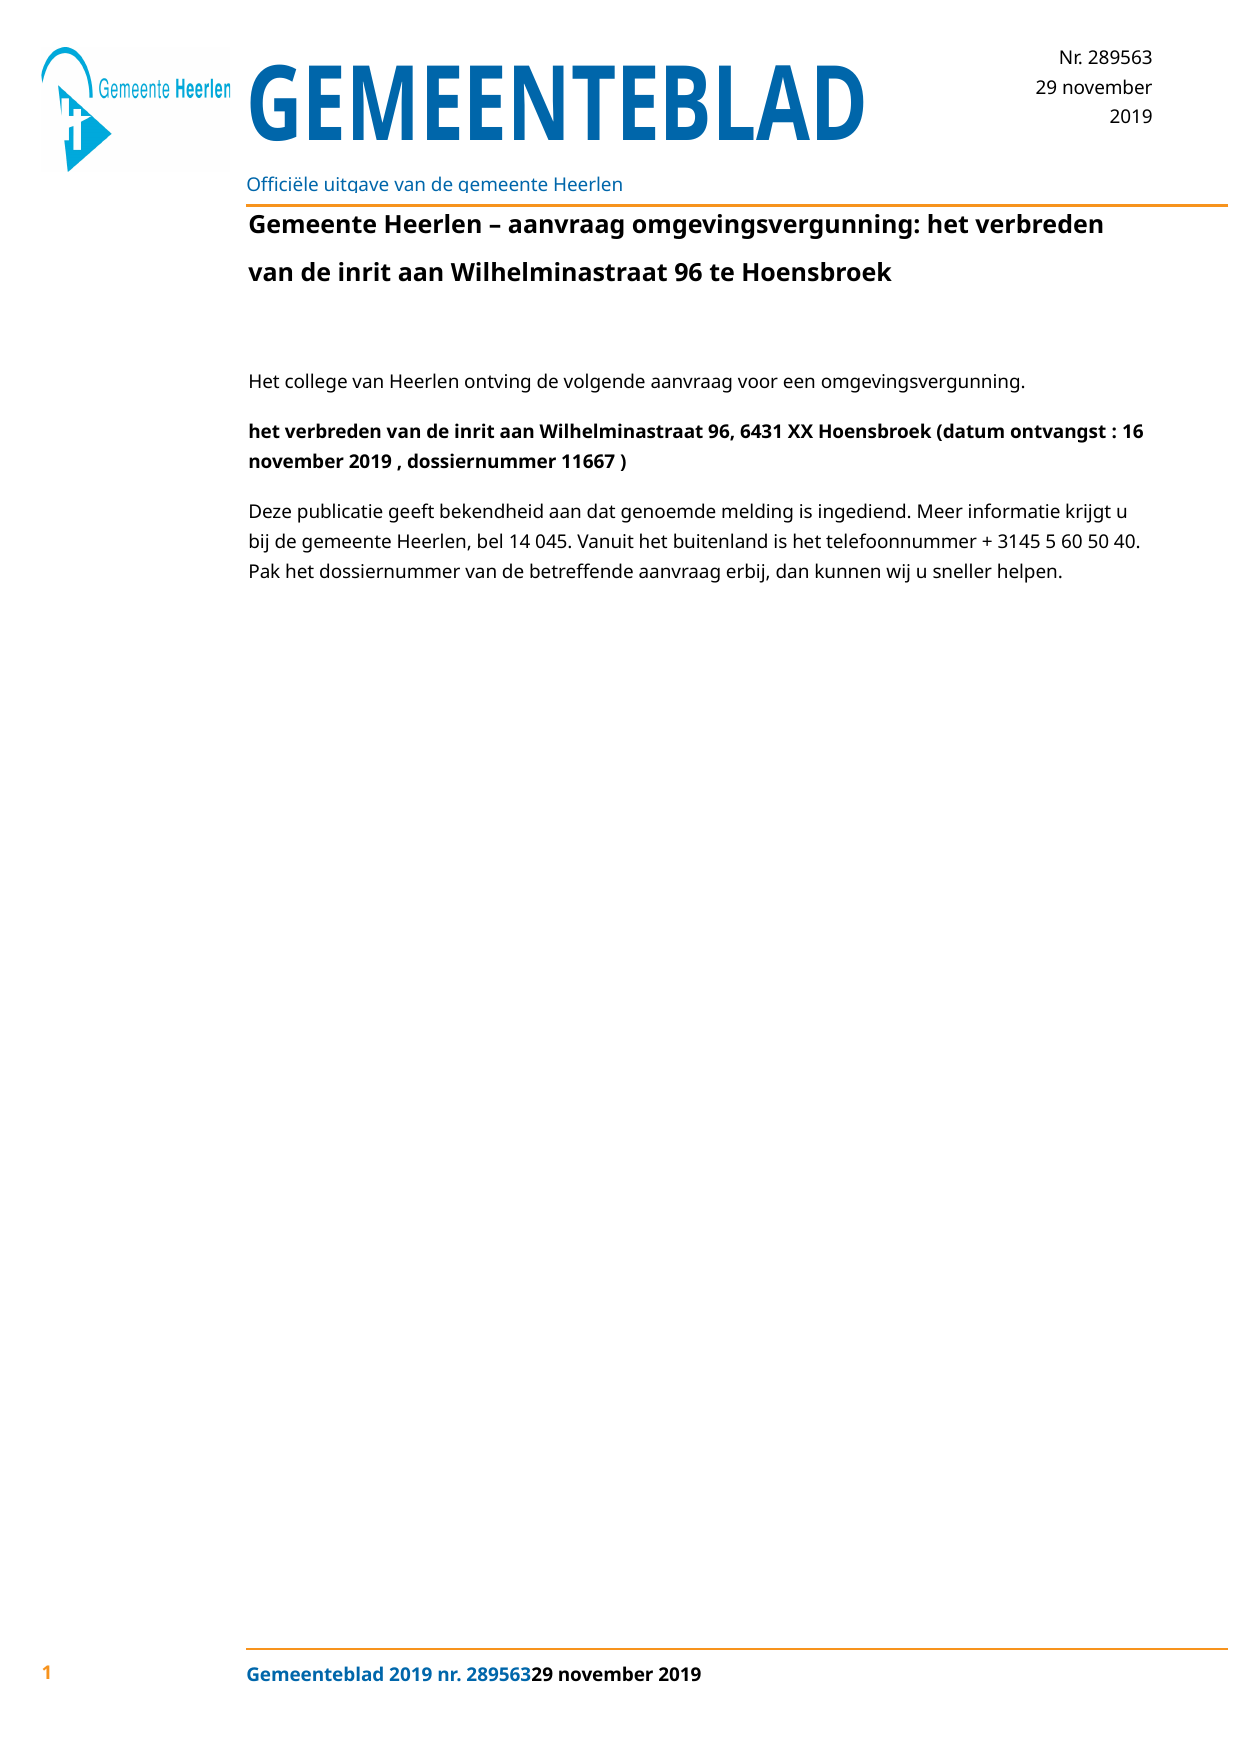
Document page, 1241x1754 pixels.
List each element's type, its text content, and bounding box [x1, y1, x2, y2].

picture [41, 47, 59, 70]
text Deze publicatie geeft bekendheid aan dat genoemde melding is ingediend. Meer informatie krijgt u bij de gemeente Heerlen, bel 14 045. Vanuit het buitenland is het telefoonnummer + 3145 5 60 50 40. Pak het dossiernummer van de betreffende aanvraag erbij, dan kunnen wij u sneller helpen. [248, 499, 1152, 584]
text Het college van Heerlen ontving de volgende aanvraag voor een omgevingsvergunning. [248, 368, 1152, 394]
text Gemeente Heerlen – aanvraag omgevingsvergunning: het verbreden van de inrit aan Wilhelminastraat 96 te Hoensbroek [248, 207, 1152, 288]
picture [41, 47, 231, 172]
text het verbreden van de inrit aan Wilhelminastraat 96, 6431 XX Hoensbroek (datum ontvangst : 16 november 2019 , dossiernummer 11667 ) [248, 419, 1152, 474]
